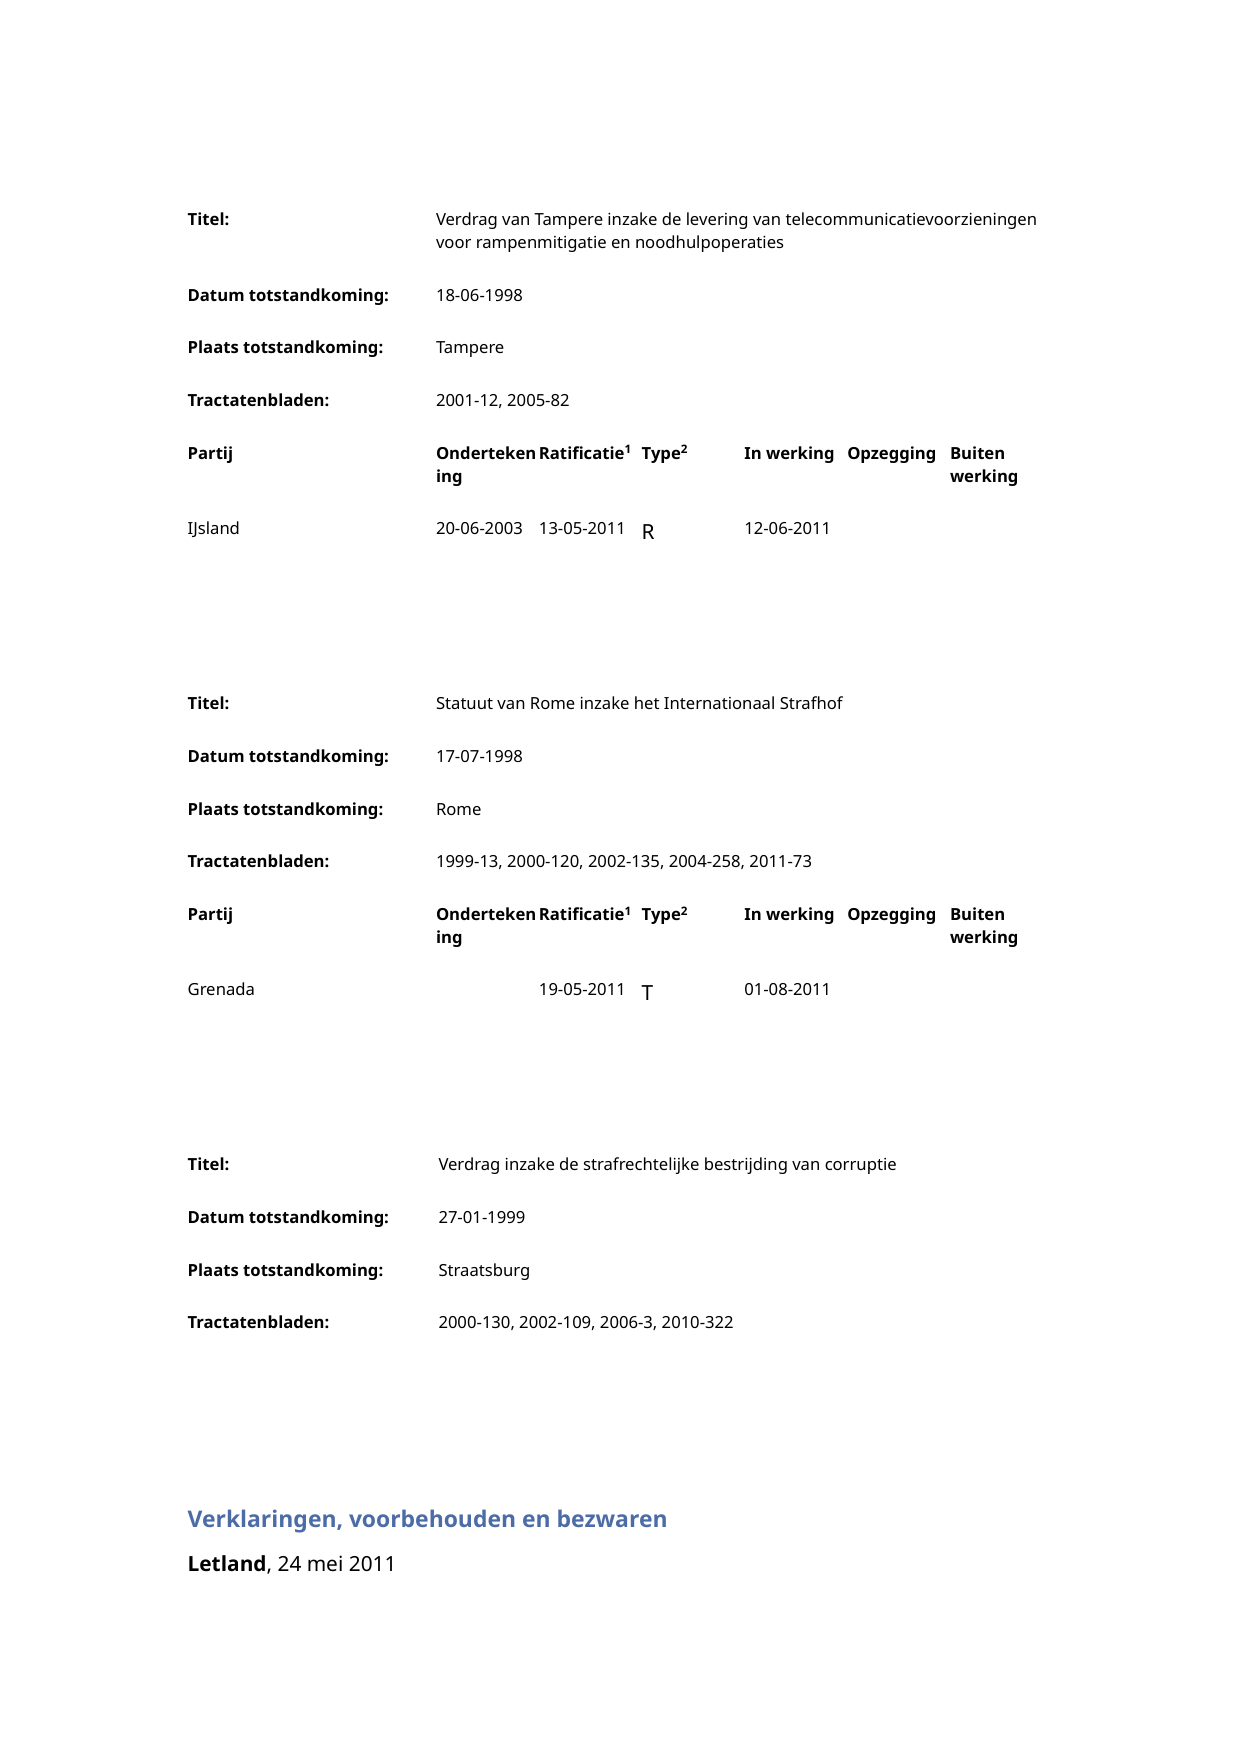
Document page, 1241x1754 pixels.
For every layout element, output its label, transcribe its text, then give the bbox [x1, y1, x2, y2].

table_header Verdrag inzake de strafrechtelijke bestrijding van corruptie [438, 1153, 1053, 1205]
table_cell Tampere [436, 336, 1053, 389]
table_cell Datum totstandkoming: [188, 1205, 438, 1258]
table_cell 18-06-1998 [436, 283, 1053, 336]
text Letland, 24 mei 2011 [187, 1549, 1053, 1578]
subtitle Verklaringen, voorbehouden en bezwaren [187, 1503, 1053, 1534]
table_cell Tractatenbladen: [188, 1311, 438, 1363]
table_cell Rome [436, 797, 1053, 850]
table_cell 20-06-2003 [436, 517, 539, 575]
table_cell R [641, 517, 744, 575]
table_cell [436, 978, 539, 1036]
table_cell Plaats totstandkoming: [188, 797, 436, 850]
table_cell 27-01-1999 [438, 1205, 1053, 1258]
table_cell In werking [744, 441, 847, 517]
table_cell Tractatenbladen: [188, 850, 436, 902]
table_cell Ratificatie1 [539, 903, 641, 978]
table_cell Grenada [188, 978, 436, 1036]
table_header Statuut van Rome inzake het Internationaal Strafhof [436, 692, 1053, 744]
table_cell 12-06-2011 [744, 517, 847, 575]
table_cell [188, 1364, 1053, 1422]
table_cell Datum totstandkoming: [188, 744, 436, 797]
table_cell Tractatenbladen: [188, 389, 436, 441]
table_cell Ondertekening [436, 441, 539, 517]
table_cell Buiten werking [950, 441, 1053, 517]
table_cell 17-07-1998 [436, 744, 1053, 797]
table_header Verdrag van Tampere inzake de levering van telecommunicatievoorzieningen voor rampenmitigatie en noodhulpoperaties [436, 208, 1053, 283]
table_cell Partij [188, 903, 436, 978]
table_cell Opzegging [847, 903, 950, 978]
table_cell Buiten werking [950, 903, 1053, 978]
table_cell Datum totstandkoming: [188, 283, 436, 336]
table_cell Partij [188, 441, 436, 517]
table_cell IJsland [188, 517, 436, 575]
table_cell Opzegging [847, 441, 950, 517]
table_cell 1999-13, 2000-120, 2002-135, 2004-258, 2011-73 [436, 850, 1053, 902]
table_header Titel: [188, 1153, 438, 1205]
table_cell [847, 517, 950, 575]
table_header Titel: [188, 692, 436, 744]
table_cell 01-08-2011 [744, 978, 847, 1036]
table_cell 2001-12, 2005-82 [436, 389, 1053, 441]
table_cell Ondertekening [436, 903, 539, 978]
table_cell [950, 978, 1053, 1036]
table_cell Plaats totstandkoming: [188, 1258, 438, 1311]
table_cell T [641, 978, 744, 1036]
table_cell Straatsburg [438, 1258, 1053, 1311]
table_cell [950, 517, 1053, 575]
table_cell Ratificatie1 [539, 441, 641, 517]
table_cell Type2 [641, 441, 744, 517]
table_cell Type2 [641, 903, 744, 978]
table_cell [847, 978, 950, 1036]
table_cell 19-05-2011 [539, 978, 641, 1036]
table_header Titel: [188, 208, 436, 283]
table_cell 2000-130, 2002-109, 2006-3, 2010-322 [438, 1311, 1053, 1363]
table_cell In werking [744, 903, 847, 978]
table_cell 13-05-2011 [539, 517, 641, 575]
table_cell Plaats totstandkoming: [188, 336, 436, 389]
